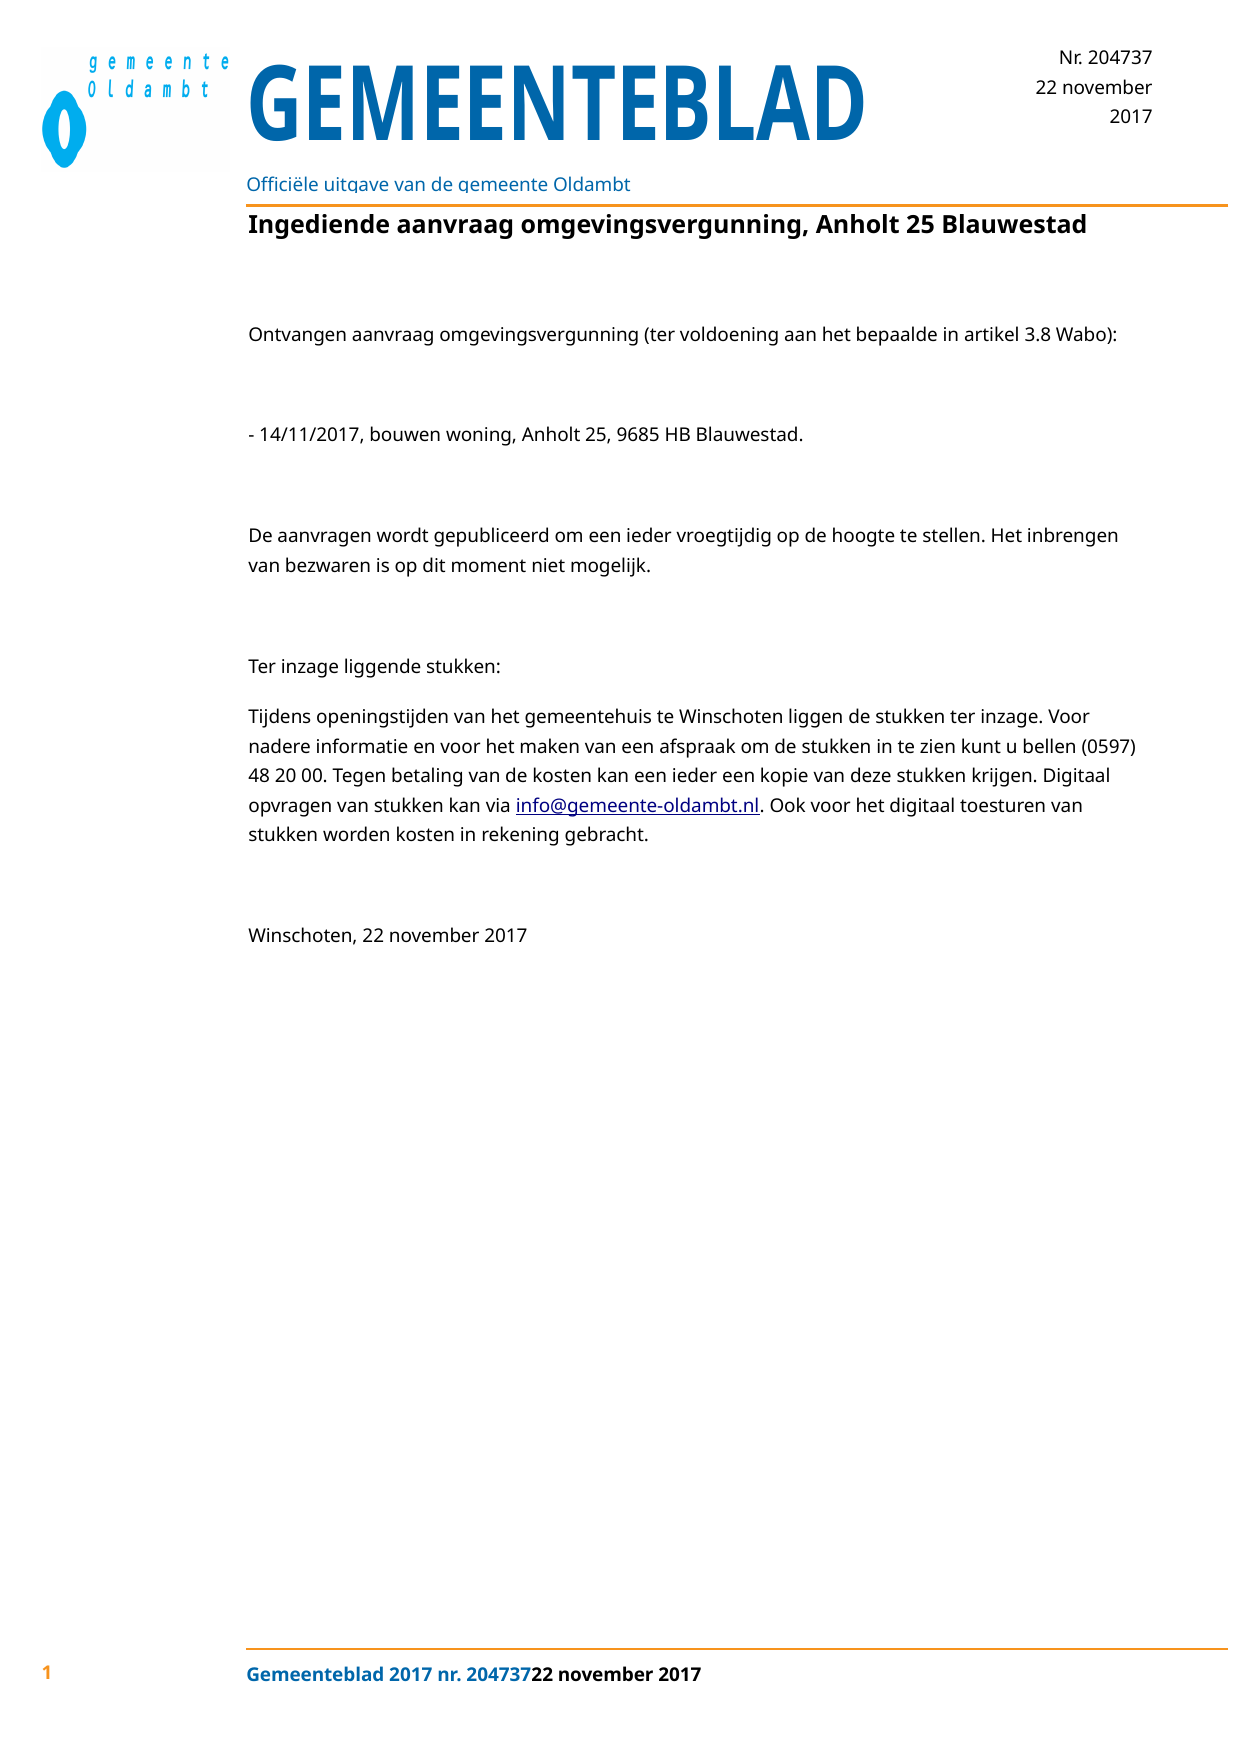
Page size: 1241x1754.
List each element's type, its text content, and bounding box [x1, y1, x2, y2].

picture [41, 47, 231, 172]
text Tijdens openingstijden van het gemeentehuis te Winschoten liggen de stukken ter inzage. Voor nadere informatie en voor het maken van een afspraak om de stukken in te zien kunt u bellen (0597) 48 20 00. Tegen betaling van de kosten kan een ieder een kopie van deze stukken krijgen. Digitaal opvragen van stukken kan via info@gemeente-oldambt.nl. Ook voor het digitaal toesturen van stukken worden kosten in rekening gebracht. [248, 703, 1152, 847]
text Ontvangen aanvraag omgevingsvergunning (ter voldoening aan het bepaalde in artikel 3.8 Wabo): [248, 321, 1152, 346]
text Ter inzage liggende stukken: [248, 653, 1152, 678]
text De aanvragen wordt gepubliceerd om een ieder vroegtijdig op de hoogte te stellen. Het inbrengen van bezwaren is op dit moment niet mogelijk. [248, 522, 1152, 578]
text Ingediende aanvraag omgevingsvergunning, Anholt 25 Blauwestad [248, 207, 1152, 241]
text Winschoten, 22 november 2017 [248, 922, 1152, 948]
text - 14/11/2017, bouwen woning, Anholt 25, 9685 HB Blauwestad. [248, 422, 1152, 447]
